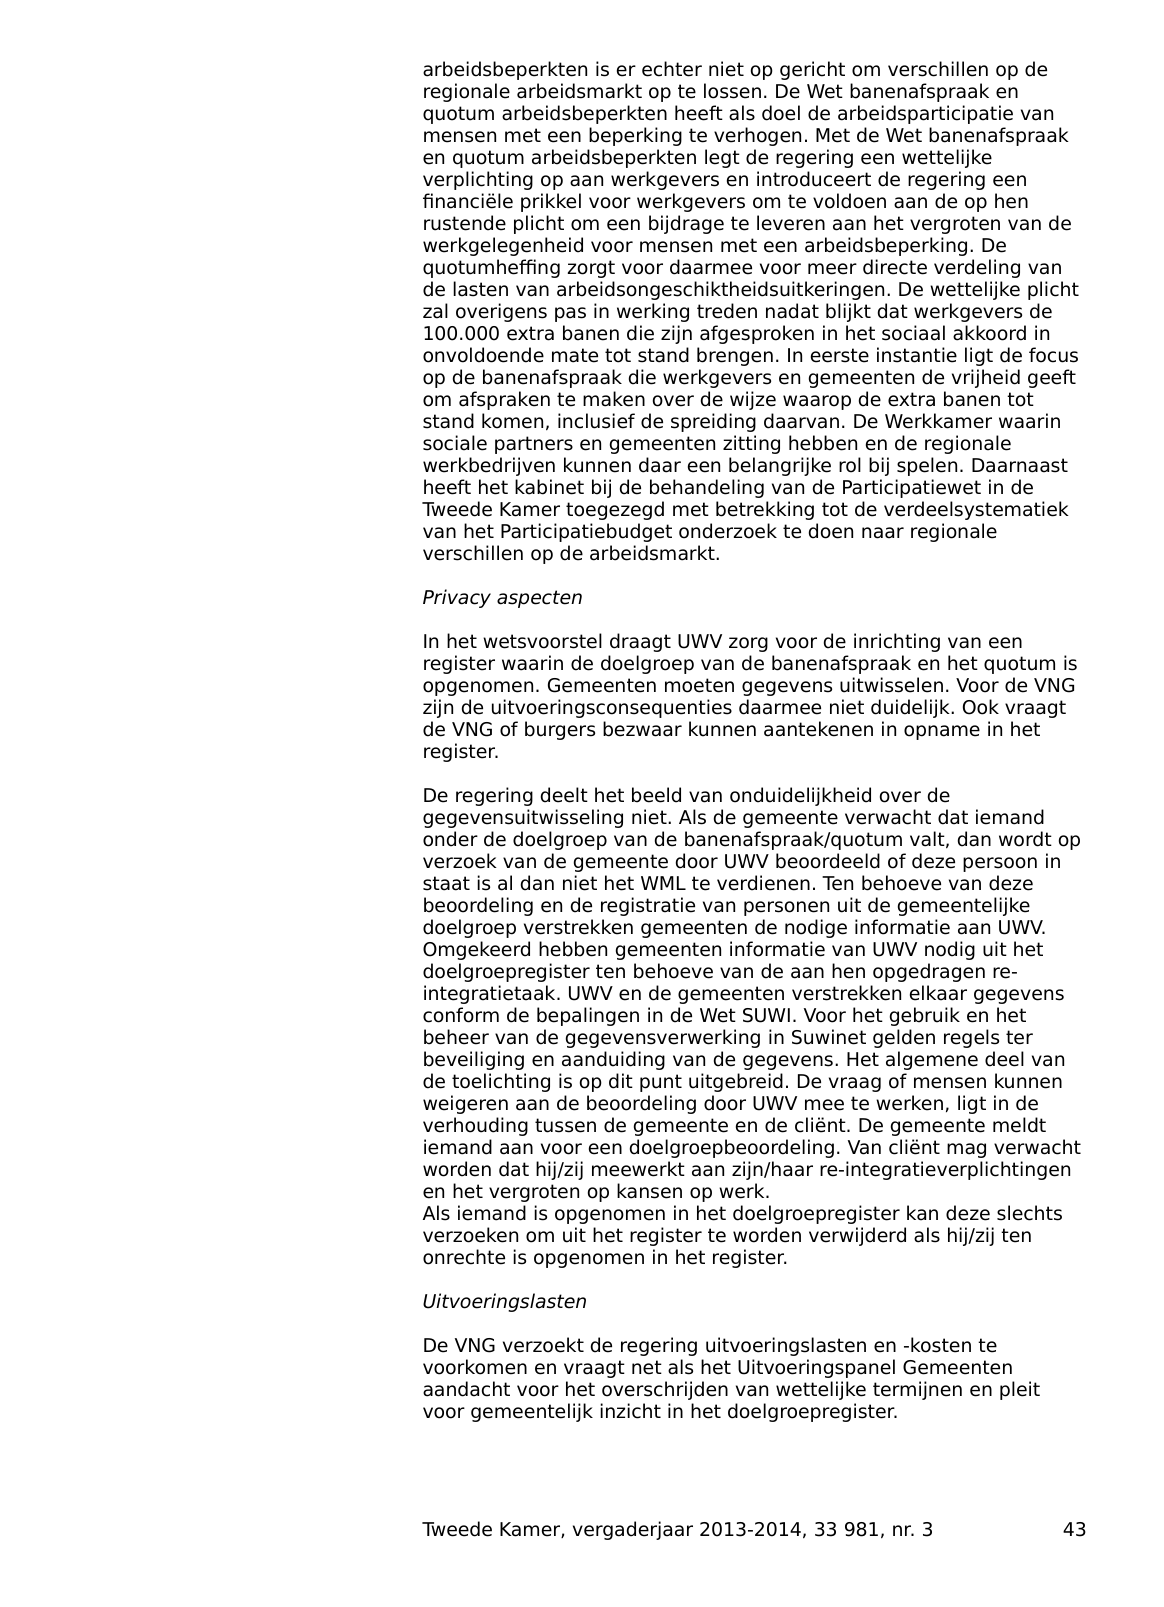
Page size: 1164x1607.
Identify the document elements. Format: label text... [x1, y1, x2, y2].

subtitle Privacy aspecten [422, 587, 1087, 609]
text Als iemand is opgenomen in het doelgroepregister kan deze slechts verzoeken om uit het register te worden verwijderd als hij/zij ten onrechte is opgenomen in het register. [422, 1203, 1087, 1268]
text De VNG verzoekt de regering uitvoeringslasten en -kosten te voorkomen en vraagt net als het Uitvoeringspanel Gemeenten aandacht voor het overschrijden van wettelijke termijnen en pleit voor gemeentelijk inzicht in het doelgroepregister. [422, 1335, 1087, 1423]
subtitle Uitvoeringslasten [422, 1291, 1087, 1313]
text De regering deelt het beeld van onduidelijkheid over de gegevensuitwisseling niet. Als de gemeente verwacht dat iemand onder de doelgroep van de banenafspraak/quotum valt, dan wordt op verzoek van de gemeente door UWV beoordeeld of deze persoon in staat is al dan niet het WML te verdienen. Ten behoeve van deze beoordeling en de registratie van personen uit de gemeentelijke doelgroep verstrekken gemeenten de nodige informatie aan UWV. Omgekeerd hebben gemeenten informatie van UWV nodig uit het doelgroepregister ten behoeve van de aan hen opgedragen re-integratietaak. UWV en de gemeenten verstrekken elkaar gegevens conform de bepalingen in de Wet SUWI. Voor het gebruik en het beheer van de gegevensverwerking in Suwinet gelden regels ter beveiliging en aanduiding van de gegevens. Het algemene deel van de toelichting is op dit punt uitgebreid. De vraag of mensen kunnen weigeren aan de beoordeling door UWV mee te werken, ligt in de verhouding tussen de gemeente en de cliënt. De gemeente meldt iemand aan voor een doelgroepbeoordeling. Van cliënt mag verwacht worden dat hij/zij meewerkt aan zijn/haar re-integratieverplichtingen en het vergroten op kansen op werk. [422, 785, 1087, 1203]
text arbeidsbeperkten is er echter niet op gericht om verschillen op de regionale arbeidsmarkt op te lossen. De Wet banenafspraak en quotum arbeidsbeperkten heeft als doel de arbeidsparticipatie van mensen met een beperking te verhogen. Met de Wet banenafspraak en quotum arbeidsbeperkten legt de regering een wettelijke verplichting op aan werkgevers en introduceert de regering een financiële prikkel voor werkgevers om te voldoen aan de op hen rustende plicht om een bijdrage te leveren aan het vergroten van de werkgelegenheid voor mensen met een arbeidsbeperking. De quotumheffing zorgt voor daarmee voor meer directe verdeling van de lasten van arbeidsongeschiktheidsuitkeringen. De wettelijke plicht zal overigens pas in werking treden nadat blijkt dat werkgevers de 100.000 extra banen die zijn afgesproken in het sociaal akkoord in onvoldoende mate tot stand brengen. In eerste instantie ligt de focus op de banenafspraak die werkgevers en gemeenten de vrijheid geeft om afspraken te maken over de wijze waarop de extra banen tot stand komen, inclusief de spreiding daarvan. De Werkkamer waarin sociale partners en gemeenten zitting hebben en de regionale werkbedrijven kunnen daar een belangrijke rol bij spelen. Daarnaast heeft het kabinet bij de behandeling van de Participatiewet in de Tweede Kamer toegezegd met betrekking tot de verdeelsystematiek van het Participatiebudget onderzoek te doen naar regionale verschillen op de arbeidsmarkt. [422, 59, 1087, 564]
text In het wetsvoorstel draagt UWV zorg voor de inrichting van een register waarin de doelgroep van de banenafspraak en het quotum is opgenomen. Gemeenten moeten gegevens uitwisselen. Voor de VNG zijn de uitvoeringsconsequenties daarmee niet duidelijk. Ook vraagt de VNG of burgers bezwaar kunnen aantekenen in opname in het register. [422, 631, 1087, 763]
